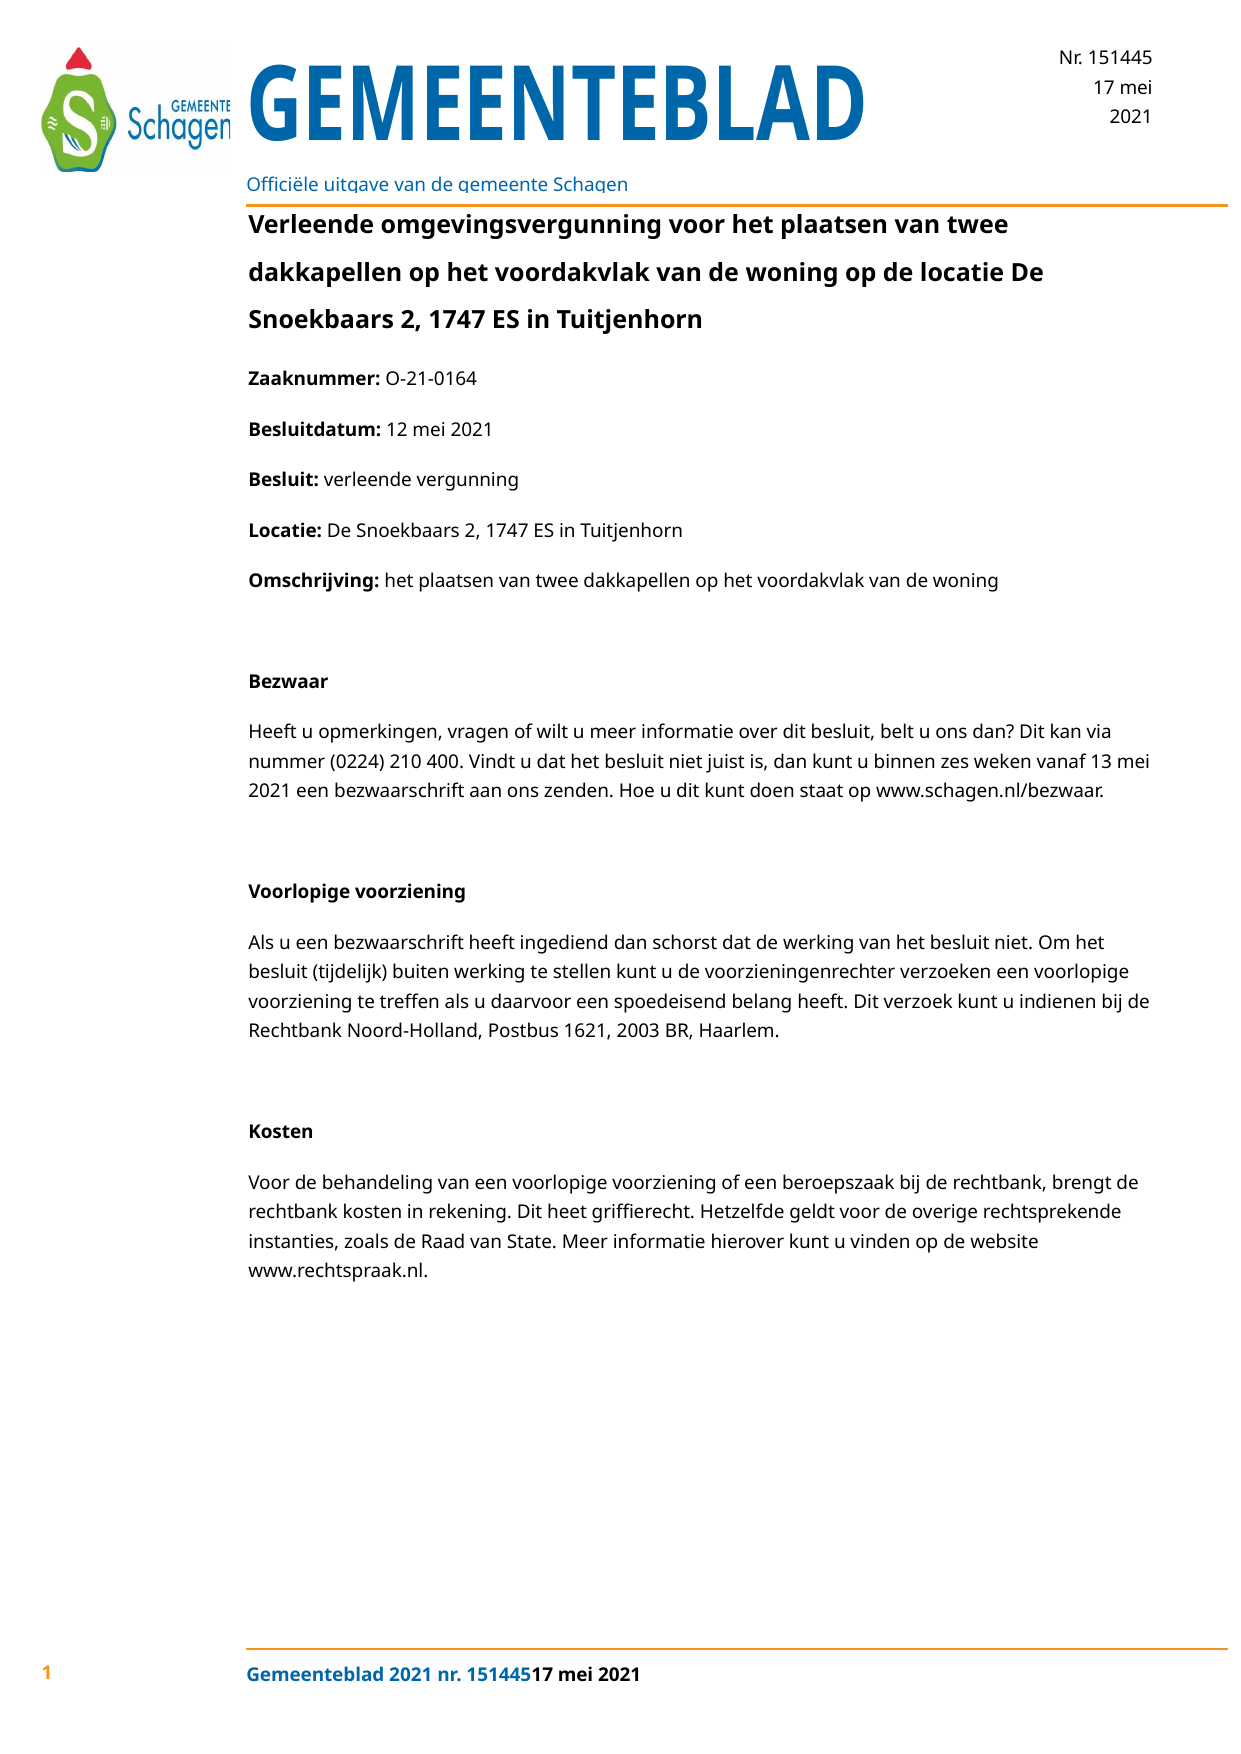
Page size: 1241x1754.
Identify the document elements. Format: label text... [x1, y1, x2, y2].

text Heeft u opmerkingen, vragen of wilt u meer informatie over dit besluit, belt u ons dan? Dit kan via nummer (0224) 210 400. Vindt u dat het besluit niet juist is, dan kunt u binnen zes weken vanaf 13 mei 2021 een bezwaarschrift aan ons zenden. Hoe u dit kunt doen staat op www.schagen.nl/bezwaar. [248, 718, 1152, 803]
text Zaaknummer: O-21-0164 [248, 366, 1152, 391]
text Voorlopige voorziening [248, 878, 1152, 904]
picture [41, 47, 231, 172]
text Verleende omgevingsvergunning voor het plaatsen van twee dakkapellen op het voordakvlak van de woning op de locatie De Snoekbaars 2, 1747 ES in Tuitjenhorn [248, 207, 1152, 336]
text Als u een bezwaarschrift heeft ingediend dan schorst dat de werking van het besluit niet. Om het besluit (tijdelijk) buiten werking te stellen kunt u de voorzieningenrechter verzoeken een voorlopige voorziening te treffen als u daarvoor een spoedeisend belang heeft. Dit verzoek kunt u indienen bij de Rechtbank Noord-Holland, Postbus 1621, 2003 BR, Haarlem. [248, 929, 1152, 1043]
text Voor de behandeling van een voorlopige voorziening of een beroepszaak bij de rechtbank, brengt de rechtbank kosten in rekening. Dit heet griffierecht. Hetzelfde geldt voor de overige rechtsprekende instanties, zoals de Raad van State. Meer informatie hierover kunt u vinden op de website www.rechtspraak.nl. [248, 1169, 1152, 1283]
text Omschrijving: het plaatsen van twee dakkapellen op het voordakvlak van de woning [248, 567, 1152, 593]
text Bezwaar [248, 668, 1152, 694]
text Locatie: De Snoekbaars 2, 1747 ES in Tuitjenhorn [248, 517, 1152, 542]
text Kosten [248, 1118, 1152, 1144]
text Besluitdatum: 12 mei 2021 [248, 416, 1152, 442]
text Besluit: verleende vergunning [248, 466, 1152, 492]
